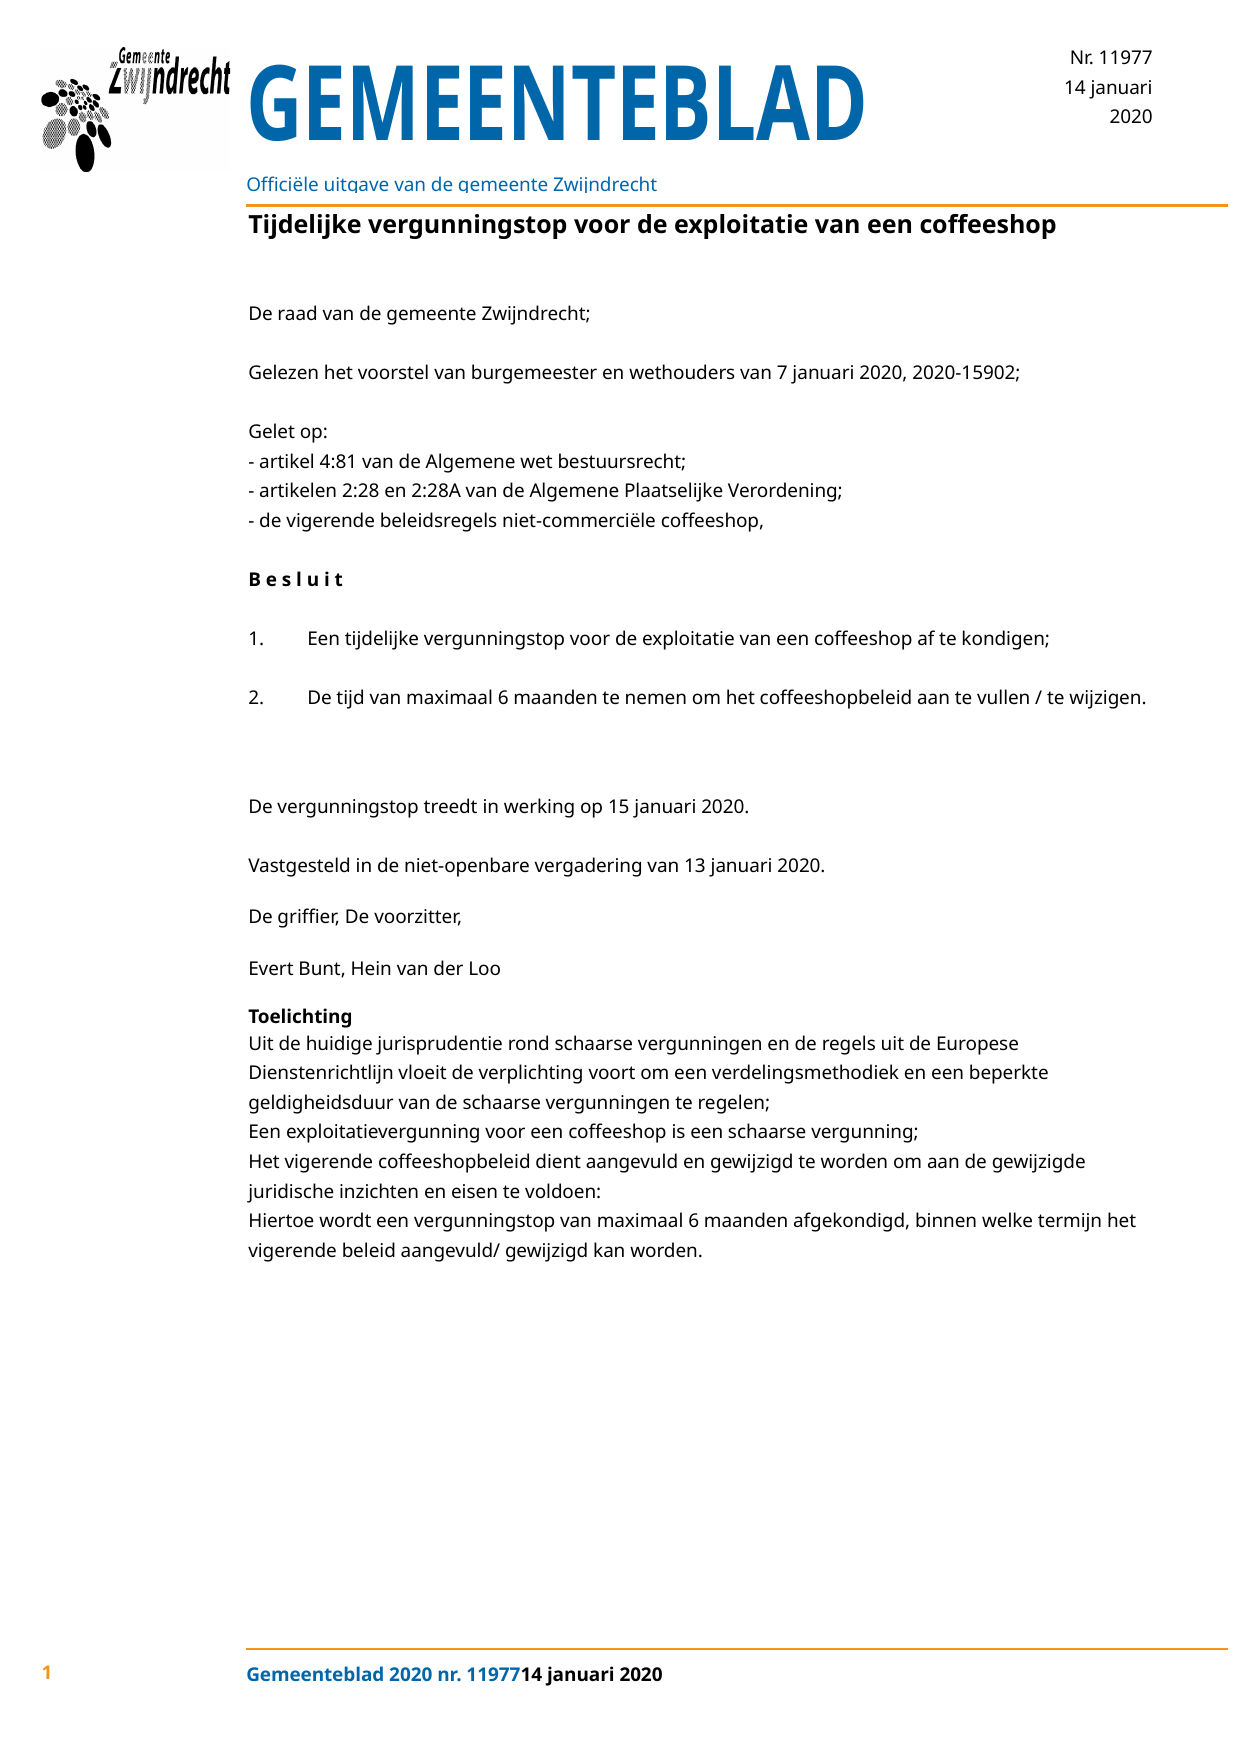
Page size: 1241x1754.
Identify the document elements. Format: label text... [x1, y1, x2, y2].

text Toelichting [248, 1002, 1152, 1030]
text De griffier, De voorzitter, [248, 903, 1152, 929]
list Een tijdelijke vergunningstop voor de exploitatie van een coffeeshop af te kondigen; [248, 625, 1152, 651]
text Uit de huidige jurisprudentie rond schaarse vergunningen en de regels uit de Europese Dienstenrichtlijn vloeit de verplichting voort om een verdelingsmethodiek en een beperkte geldigheidsduur van de schaarse vergunningen te regelen; [248, 1030, 1152, 1115]
text - artikelen 2:28 en 2:28A van de Algemene Plaatselijke Verordening; [248, 477, 1152, 503]
text Tijdelijke vergunningstop voor de exploitatie van een coffeeshop [248, 207, 1152, 241]
text B e s l u i t [248, 566, 1152, 592]
text De raad van de gemeente Zwijndrecht; [248, 300, 1152, 326]
text Een exploitatievergunning voor een coffeeshop is een schaarse vergunning; [248, 1119, 1152, 1144]
text - artikel 4:81 van de Algemene wet bestuursrecht; [248, 448, 1152, 473]
text Gelezen het voorstel van burgemeester en wethouders van 7 januari 2020, 2020-15902; [248, 359, 1152, 385]
picture [41, 47, 231, 172]
text Het vigerende coffeeshopbeleid dient aangevuld en gewijzigd te worden om aan de gewijzigde juridische inzichten en eisen te voldoen: [248, 1148, 1152, 1204]
text - de vigerende beleidsregels niet-commerciële coffeeshop, [248, 507, 1152, 533]
text Vastgesteld in de niet-openbare vergadering van 13 januari 2020. [248, 852, 1152, 878]
text Gelet op: [248, 418, 1152, 444]
list De tijd van maximaal 6 maanden te nemen om het coffeeshopbeleid aan te vullen / te wijzigen. [248, 684, 1152, 710]
text Evert Bunt, Hein van der Loo [248, 955, 1152, 981]
text Hiertoe wordt een vergunningstop van maximaal 6 maanden afgekondigd, binnen welke termijn het vigerende beleid aangevuld/ gewijzigd kan worden. [248, 1207, 1152, 1263]
text De vergunningstop treedt in werking op 15 januari 2020. [248, 793, 1152, 819]
